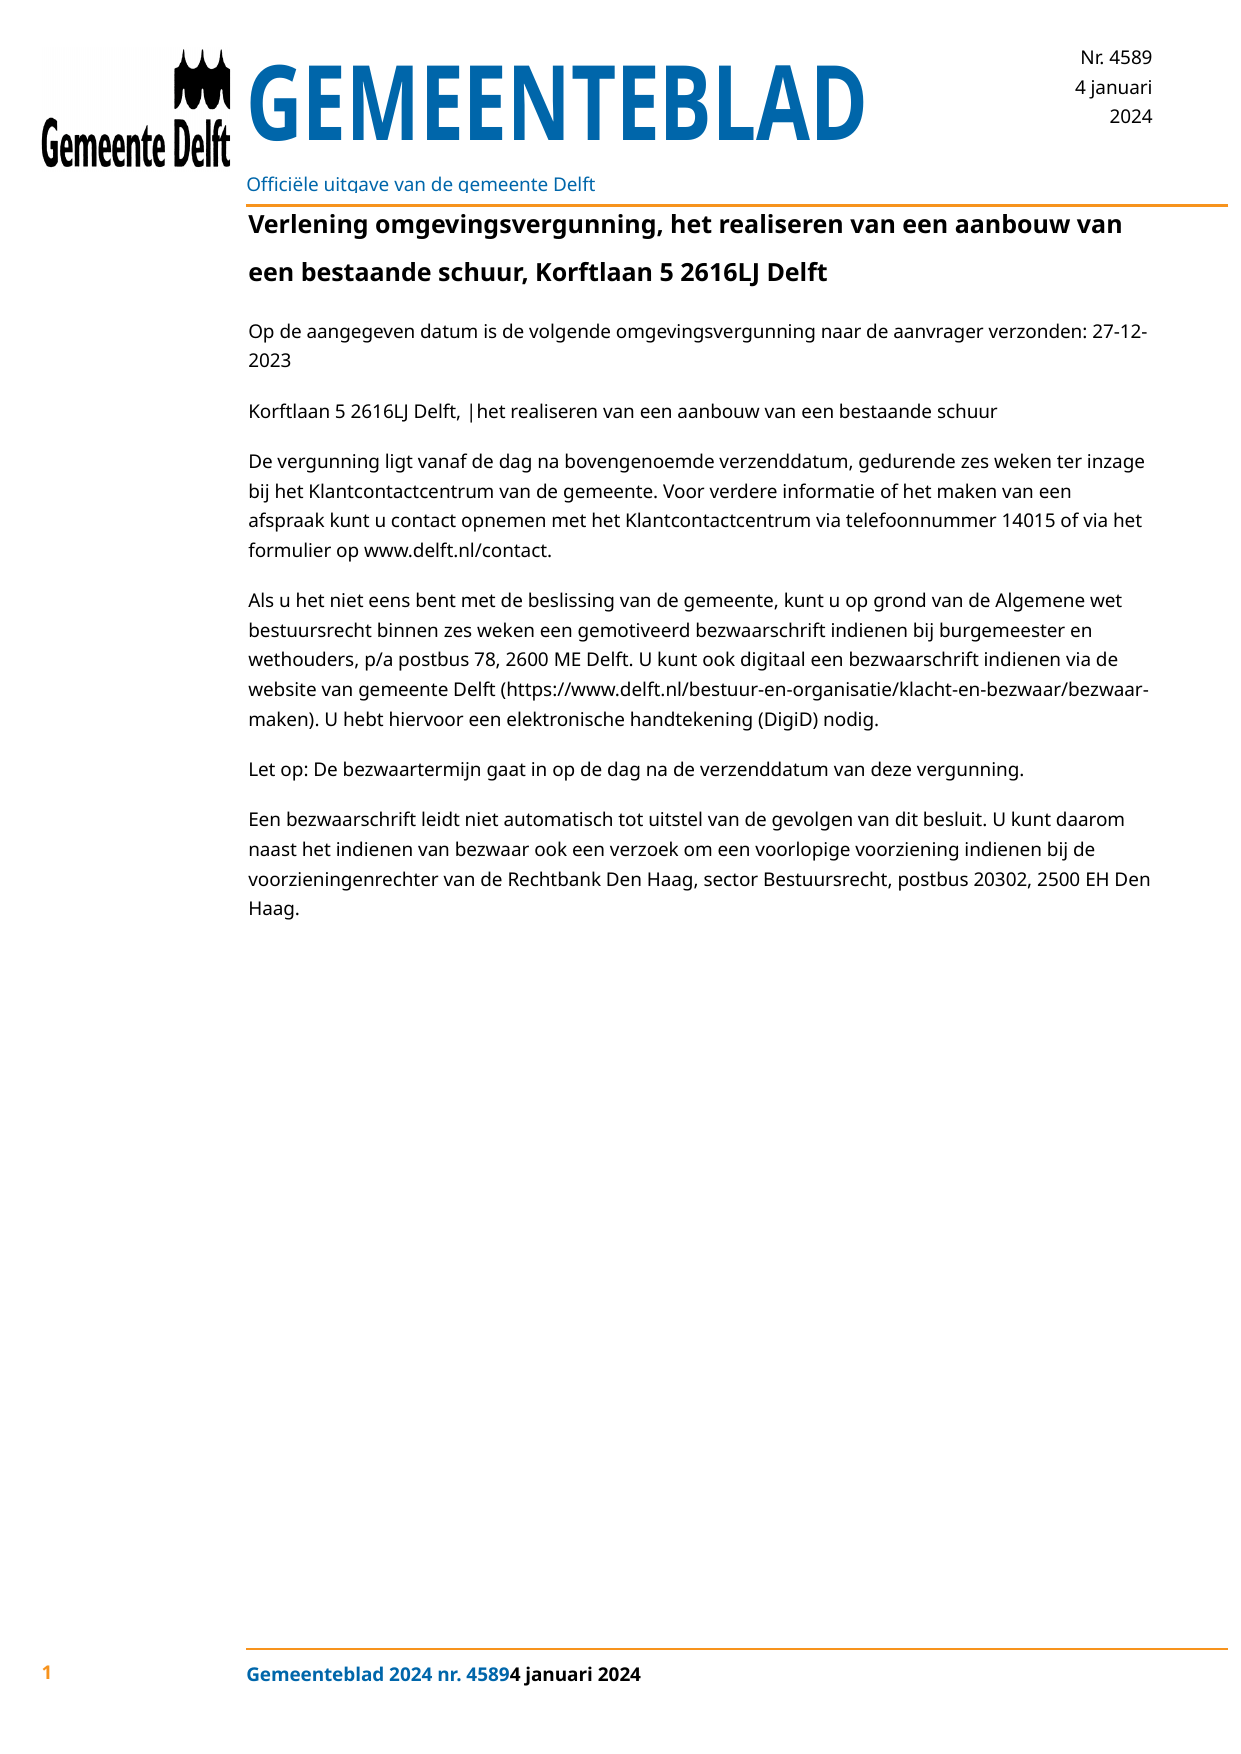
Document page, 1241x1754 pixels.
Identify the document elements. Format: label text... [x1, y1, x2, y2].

text Een bezwaarschrift leidt niet automatisch tot uitstel van de gevolgen van dit besluit. U kunt daarom naast het indienen van bezwaar ook een verzoek om een voorlopige voorziening indienen bij de voorzieningenrechter van de Rechtbank Den Haag, sector Bestuursrecht, postbus 20302, 2500 EH Den Haag. [248, 807, 1152, 921]
text Als u het niet eens bent met de beslissing van de gemeente, kunt u op grond van de Algemene wet bestuursrecht binnen zes weken een gemotiveerd bezwaarschrift indienen bij burgemeester en wethouders, p/a postbus 78, 2600 ME Delft. U kunt ook digitaal een bezwaarschrift indienen via de website van gemeente Delft (https://www.delft.nl/bestuur-en-organisatie/klacht-en-bezwaar/bezwaar-maken). U hebt hiervoor een elektronische handtekening (DigiD) nodig. [248, 587, 1152, 732]
picture [41, 47, 231, 172]
text Korftlaan 5 2616LJ Delft, |het realiseren van een aanbouw van een bestaande schuur [248, 398, 1152, 424]
text Verlening omgevingsvergunning, het realiseren van een aanbouw van een bestaande schuur, Korftlaan 5 2616LJ Delft [248, 207, 1152, 288]
text De vergunning ligt vanaf de dag na bovengenoemde verzenddatum, gedurende zes weken ter inzage bij het Klantcontactcentrum van de gemeente. Voor verdere informatie of het maken van een afspraak kunt u contact opnemen met het Klantcontactcentrum via telefoonnummer 14015 of via het formulier op www.delft.nl/contact. [248, 448, 1152, 563]
text Op de aangegeven datum is de volgende omgevingsvergunning naar de aanvrager verzonden: 27-12-2023 [248, 318, 1152, 373]
text Let op: De bezwaartermijn gaat in op de dag na de verzenddatum van deze vergunning. [248, 756, 1152, 782]
